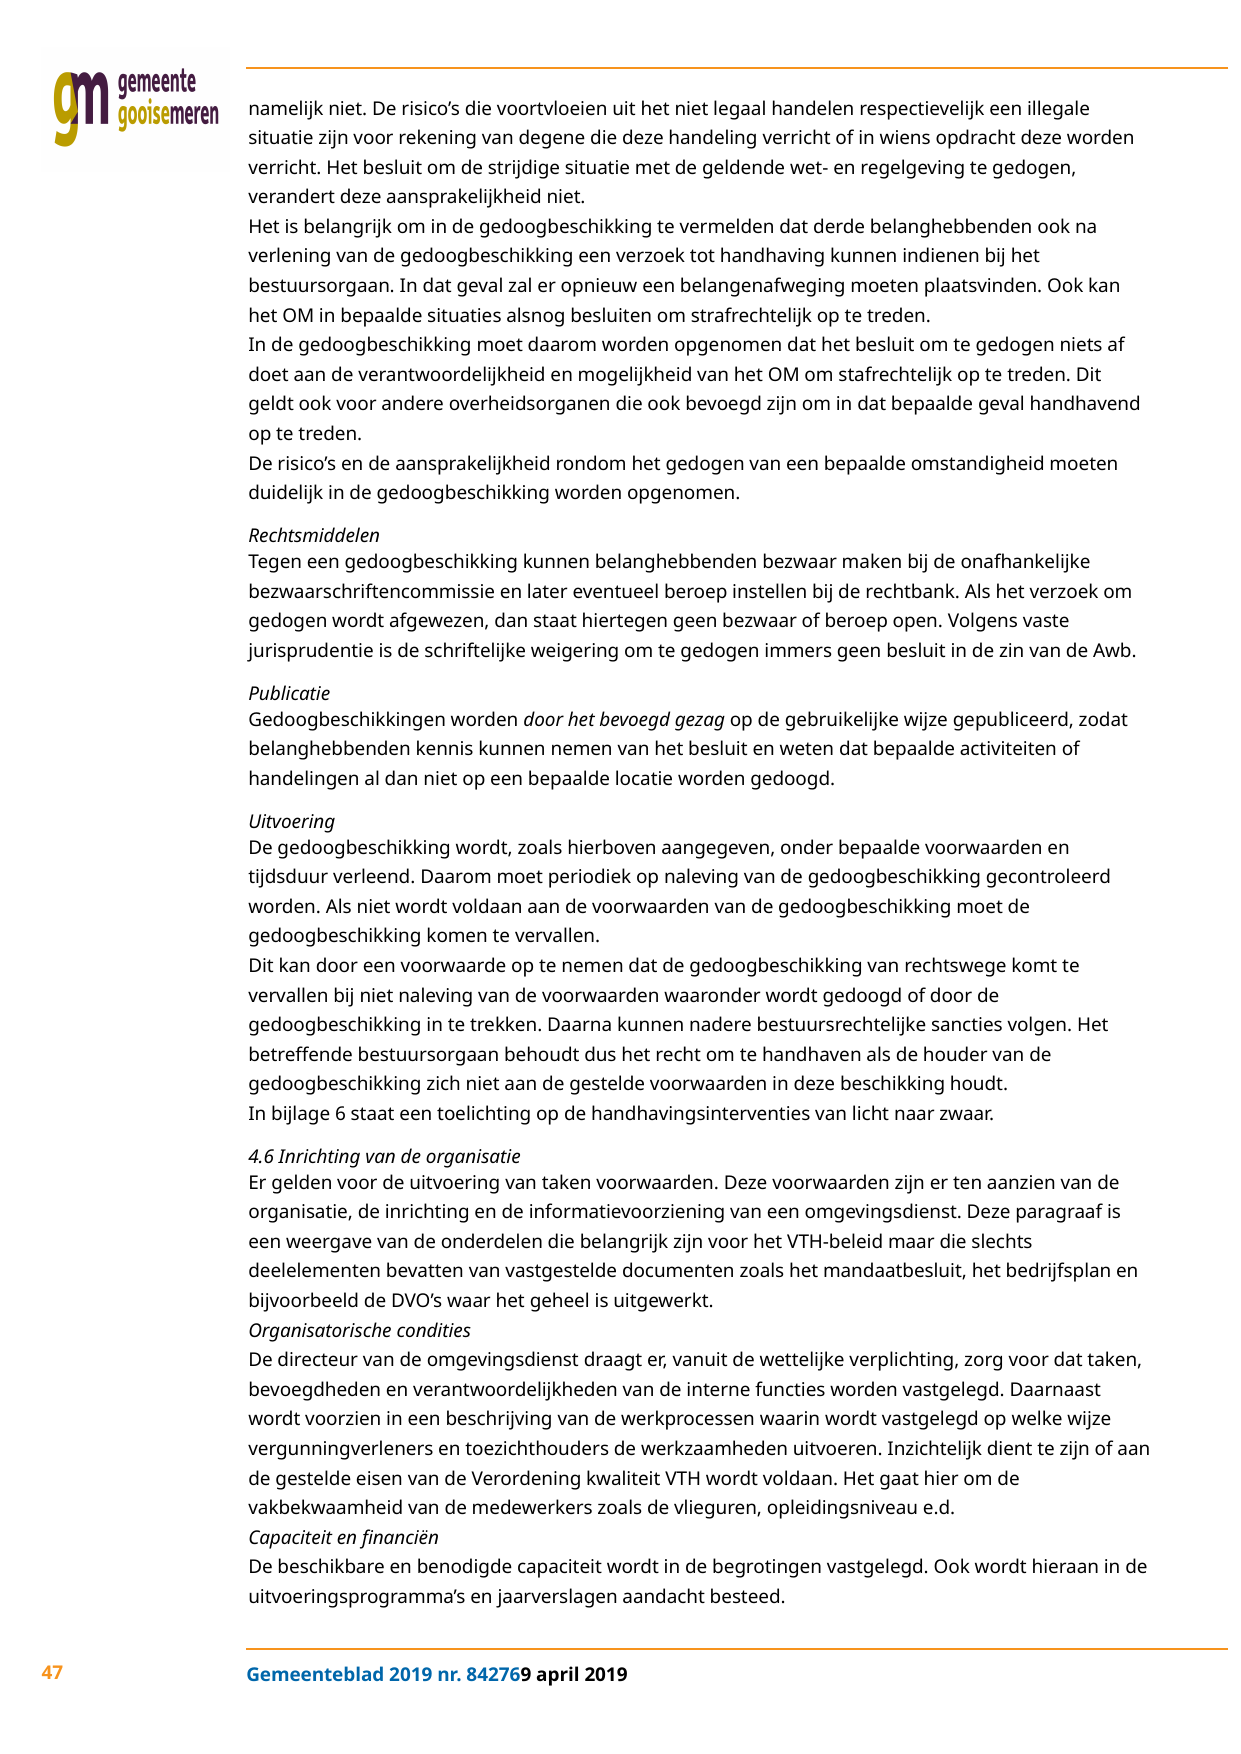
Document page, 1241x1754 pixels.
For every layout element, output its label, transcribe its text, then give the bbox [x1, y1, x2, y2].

text Organisatorische condities [248, 1317, 1152, 1343]
picture [41, 47, 231, 172]
text De gedoogbeschikking wordt, zoals hierboven aangegeven, onder bepaalde voorwaarden en tijdsduur verleend. Daarom moet periodiek op naleving van de gedoogbeschikking gecontroleerd worden. Als niet wordt voldaan aan de voorwaarden van de gedoogbeschikking moet de gedoogbeschikking komen te vervallen. [248, 834, 1152, 948]
text Publicatie [248, 680, 1152, 706]
text 4.6 Inrichting van de organisatie [248, 1143, 1152, 1169]
text Gedoogbeschikkingen worden door het bevoegd gezag op de gebruikelijke wijze gepubliceerd, zodat belanghebbenden kennis kunnen nemen van het besluit en weten dat bepaalde activiteiten of handelingen al dan niet op een bepaalde locatie worden gedoogd. [248, 706, 1152, 791]
text De directeur van de omgevingsdienst draagt er, vanuit de wettelijke verplichting, zorg voor dat taken, bevoegdheden en verantwoordelijkheden van de interne functies worden vastgelegd. Daarnaast wordt voorzien in een beschrijving van de werkprocessen waarin wordt vastgelegd op welke wijze vergunningverleners en toezichthouders de werkzaamheden uitvoeren. Inzichtelijk dient te zijn of aan de gestelde eisen van de Verordening kwaliteit VTH wordt voldaan. Het gaat hier om de vakbekwaamheid van de medewerkers zoals de vlieguren, opleidingsniveau e.d. [248, 1346, 1152, 1520]
text Dit kan door een voorwaarde op te nemen dat de gedoogbeschikking van rechtswege komt te vervallen bij niet naleving van de voorwaarden waaronder wordt gedoogd of door de gedoogbeschikking in te trekken. Daarna kunnen nadere bestuursrechtelijke sancties volgen. Het betreffende bestuursorgaan behoudt dus het recht om te handhaven als de houder van de gedoogbeschikking zich niet aan de gestelde voorwaarden in deze beschikking houdt. [248, 952, 1152, 1096]
text Het is belangrijk om in de gedoogbeschikking te vermelden dat derde belanghebbenden ook na verlening van de gedoogbeschikking een verzoek tot handhaving kunnen indienen bij het bestuursorgaan. In dat geval zal er opnieuw een belangenafweging moeten plaatsvinden. Ook kan het OM in bepaalde situaties alsnog besluiten om strafrechtelijk op te treden. [248, 213, 1152, 328]
text namelijk niet. De risico’s die voortvloeien uit het niet legaal handelen respectievelijk een illegale situatie zijn voor rekening van degene die deze handeling verricht of in wiens opdracht deze worden verricht. Het besluit om de strijdige situatie met de geldende wet- en regelgeving te gedogen, verandert deze aansprakelijkheid niet. [248, 95, 1152, 209]
text Rechtsmiddelen [248, 522, 1152, 548]
text De risico’s en de aansprakelijkheid rondom het gedogen van een bepaalde omstandigheid moeten duidelijk in de gedoogbeschikking worden opgenomen. [248, 450, 1152, 505]
text De beschikbare en benodigde capaciteit wordt in de begrotingen vastgelegd. Ook wordt hieraan in de uitvoeringsprogramma’s en jaarverslagen aandacht besteed. [248, 1553, 1152, 1609]
text In de gedoogbeschikking moet daarom worden opgenomen dat het besluit om te gedogen niets af doet aan de verantwoordelijkheid en mogelijkheid van het OM om stafrechtelijk op te treden. Dit geldt ook voor andere overheidsorganen die ook bevoegd zijn om in dat bepaalde geval handhavend op te treden. [248, 331, 1152, 446]
text In bijlage 6 staat een toelichting op de handhavingsinterventies van licht naar zwaar. [248, 1100, 1152, 1126]
text Uitvoering [248, 808, 1152, 834]
text Tegen een gedoogbeschikking kunnen belanghebbenden bezwaar maken bij de onafhankelijke bezwaarschriftencommissie en later eventueel beroep instellen bij de rechtbank. Als het verzoek om gedogen wordt afgewezen, dan staat hiertegen geen bezwaar of beroep open. Volgens vaste jurisprudentie is de schriftelijke weigering om te gedogen immers geen besluit in de zin van de Awb. [248, 548, 1152, 663]
text Capaciteit en financiën [248, 1524, 1152, 1550]
text Er gelden voor de uitvoering van taken voorwaarden. Deze voorwaarden zijn er ten aanzien van de organisatie, de inrichting en de informatievoorziening van een omgevingsdienst. Deze paragraaf is een weergave van de onderdelen die belangrijk zijn voor het VTH-beleid maar die slechts deelelementen bevatten van vastgestelde documenten zoals het mandaatbesluit, het bedrijfsplan en bijvoorbeeld de DVO’s waar het geheel is uitgewerkt. [248, 1169, 1152, 1313]
